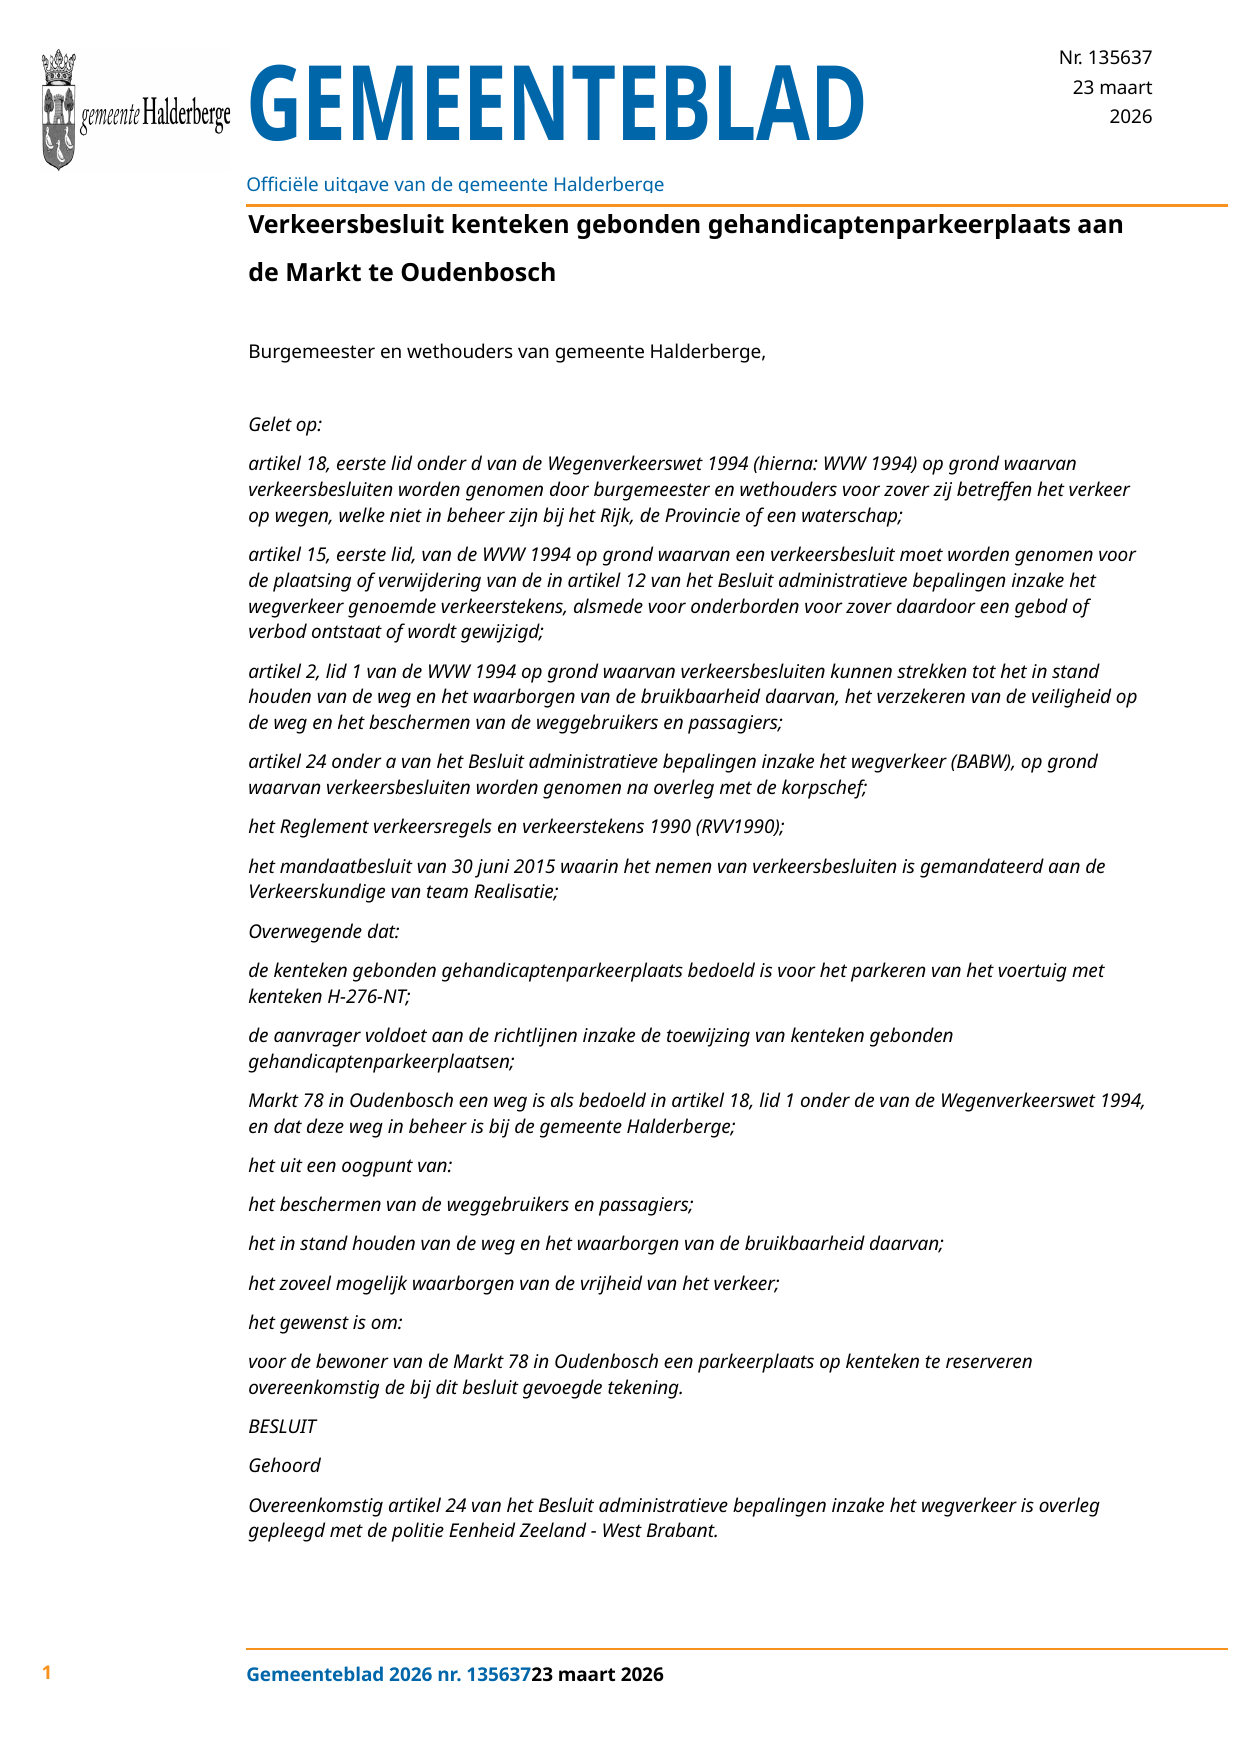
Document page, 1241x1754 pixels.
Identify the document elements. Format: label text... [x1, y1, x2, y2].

text Markt 78 in Oudenbosch een weg is als bedoeld in artikel 18, lid 1 onder de van de Wegenverkeerswet 1994, en dat deze weg in beheer is bij de gemeente Halderberge; [248, 1087, 1152, 1138]
text de kenteken gebonden gehandicaptenparkeerplaats bedoeld is voor het parkeren van het voertuig met kenteken H-276-NT; [248, 957, 1152, 1008]
text het uit een oogpunt van: [248, 1152, 1152, 1178]
text Verkeersbesluit kenteken gebonden gehandicaptenparkeerplaats aan de Markt te Oudenbosch [248, 207, 1152, 288]
text Overwegende dat: [248, 918, 1152, 943]
text het zoveel mogelijk waarborgen van de vrijheid van het verkeer; [248, 1270, 1152, 1296]
text artikel 18, eerste lid onder d van de Wegenverkeerswet 1994 (hierna: WVW 1994) op grond waarvan verkeersbesluiten worden genomen door burgemeester en wethouders voor zover zij betreffen het verkeer op wegen, welke niet in beheer zijn bij het Rijk, de Provincie of een waterschap; [248, 451, 1152, 528]
text de aanvrager voldoet aan de richtlijnen inzake de toewijzing van kenteken gebonden gehandicaptenparkeerplaatsen; [248, 1022, 1152, 1073]
text artikel 2, lid 1 van de WVW 1994 op grond waarvan verkeersbesluiten kunnen strekken tot het in stand houden van de weg en het waarborgen van de bruikbaarheid daarvan, het verzekeren van de veiligheid op de weg en het beschermen van de weggebruikers en passagiers; [248, 658, 1152, 735]
text Gelet op: [248, 411, 1152, 437]
text het in stand houden van de weg en het waarborgen van de bruikbaarheid daarvan; [248, 1231, 1152, 1256]
text het Reglement verkeersregels en verkeerstekens 1990 (RVV1990); [248, 813, 1152, 839]
text Overeenkomstig artikel 24 van het Besluit administratieve bepalingen inzake het wegverkeer is overleg gepleegd met de politie Eenheid Zeeland - West Brabant. [248, 1492, 1152, 1543]
text BESLUIT [248, 1413, 1152, 1439]
text het beschermen van de weggebruikers en passagiers; [248, 1191, 1152, 1217]
text Gehoord [248, 1453, 1152, 1478]
picture [41, 47, 231, 172]
text Burgemeester en wethouders van gemeente Halderberge, [248, 339, 1152, 364]
text voor de bewoner van de Markt 78 in Oudenbosch een parkeerplaats op kenteken te reserveren overeenkomstig de bij dit besluit gevoegde tekening. [248, 1348, 1152, 1400]
text artikel 15, eerste lid, van de WVW 1994 op grond waarvan een verkeersbesluit moet worden genomen voor de plaatsing of verwijdering van de in artikel 12 van het Besluit administratieve bepalingen inzake het wegverkeer genoemde verkeerstekens, alsmede voor onderborden voor zover daardoor een gebod of verbod ontstaat of wordt gewijzigd; [248, 541, 1152, 644]
text artikel 24 onder a van het Besluit administratieve bepalingen inzake het wegverkeer (BABW), op grond waarvan verkeersbesluiten worden genomen na overleg met de korpschef; [248, 748, 1152, 800]
text het gewenst is om: [248, 1309, 1152, 1335]
text het mandaatbesluit van 30 juni 2015 waarin het nemen van verkeersbesluiten is gemandateerd aan de Verkeerskundige van team Realisatie; [248, 853, 1152, 904]
